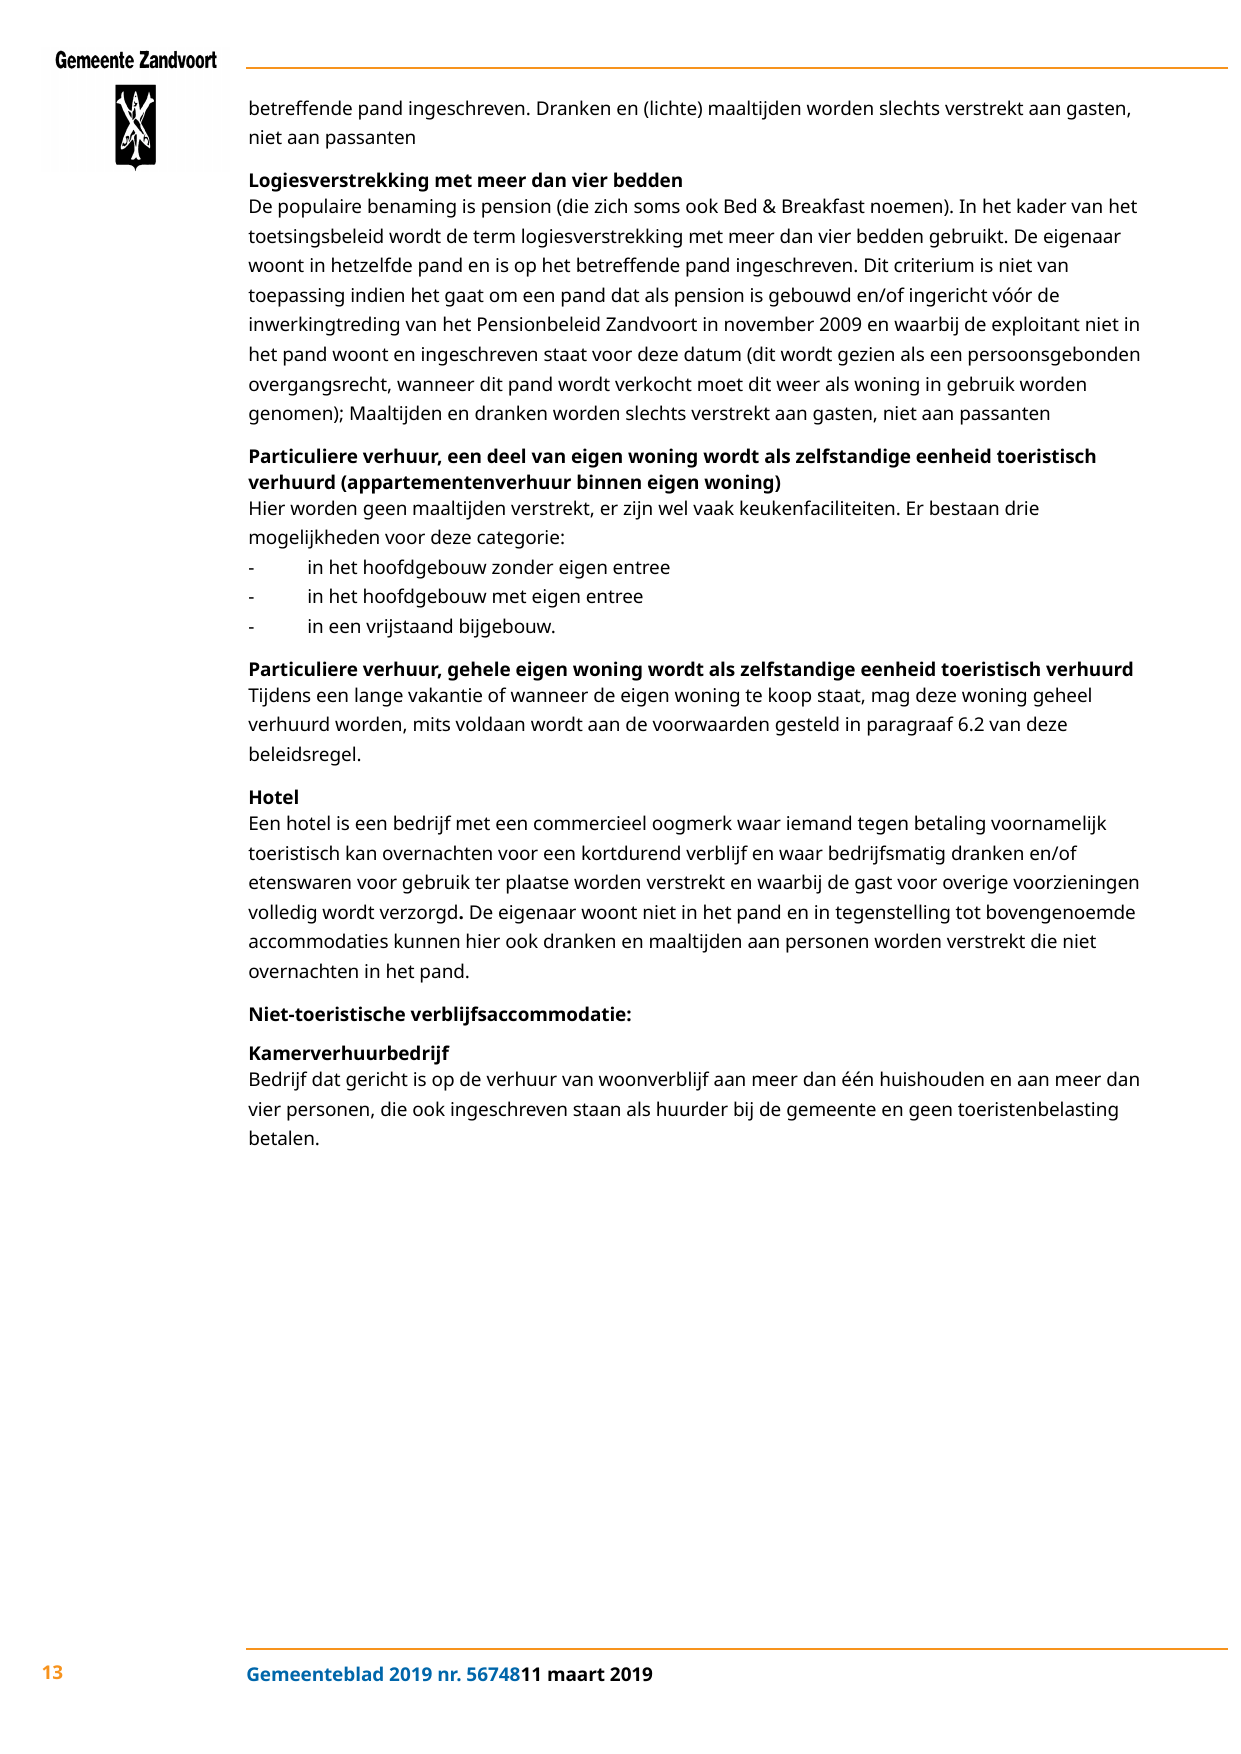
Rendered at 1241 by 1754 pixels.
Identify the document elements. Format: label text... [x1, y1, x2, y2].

text Een hotel is een bedrijf met een commercieel oogmerk waar iemand tegen betaling voornamelijk toeristisch kan overnachten voor een kortdurend verblijf en waar bedrijfsmatig dranken en/of etenswaren voor gebruik ter plaatse worden verstrekt en waarbij de gast voor overige voorzieningen volledig wordt verzorgd. De eigenaar woont niet in het pand en in tegenstelling tot bovengenoemde accommodaties kunnen hier ook dranken en maaltijden aan personen worden verstrekt die niet overnachten in het pand. [248, 810, 1152, 984]
text Tijdens een lange vakantie of wanneer de eigen woning te koop staat, mag deze woning geheel verhuurd worden, mits voldaan wordt aan de voorwaarden gesteld in paragraaf 6.2 van deze beleidsregel. [248, 682, 1152, 767]
text De populaire benaming is pension (die zich soms ook Bed & Breakfast noemen). In het kader van het toetsingsbeleid wordt de term logiesverstrekking met meer dan vier bedden gebruikt. De eigenaar woont in hetzelfde pand en is op het betreffende pand ingeschreven. Dit criterium is niet van toepassing indien het gaat om een pand dat als pension is gebouwd en/of ingericht vóór de inwerkingtreding van het Pensionbeleid Zandvoort in november 2009 en waarbij de exploitant niet in het pand woont en ingeschreven staat voor deze datum (dit wordt gezien als een persoonsgebonden overgangsrecht, wanneer dit pand wordt verkocht moet dit weer als woning in gebruik worden genomen); Maaltijden en dranken worden slechts verstrekt aan gasten, niet aan passanten [248, 193, 1152, 426]
text Kamerverhuurbedrijf [248, 1040, 1152, 1066]
list in een vrijstaand bijgebouw. [248, 613, 1152, 639]
list in het hoofdgebouw met eigen entree [248, 584, 1152, 609]
text Logiesverstrekking met meer dan vier bedden [248, 167, 1152, 193]
text betreffende pand ingeschreven. Dranken en (lichte) maaltijden worden slechts verstrekt aan gasten, niet aan passanten [248, 95, 1152, 150]
text Bedrijf dat gericht is op de verhuur van woonverblijf aan meer dan één huishouden en aan meer dan vier personen, die ook ingeschreven staan als huurder bij de gemeente en geen toeristenbelasting betalen. [248, 1066, 1152, 1151]
picture [41, 47, 231, 172]
text Niet-toeristische verblijfsaccommodatie: [248, 1001, 1152, 1027]
text Particuliere verhuur, een deel van eigen woning wordt als zelfstandige eenheid toeristisch verhuurd (appartementenverhuur binnen eigen woning) [248, 443, 1152, 495]
text Particuliere verhuur, gehele eigen woning wordt als zelfstandige eenheid toeristisch verhuurd [248, 656, 1152, 682]
list in het hoofdgebouw zonder eigen entree [248, 554, 1152, 580]
text Hotel [248, 784, 1152, 810]
text Hier worden geen maaltijden verstrekt, er zijn wel vaak keukenfaciliteiten. Er bestaan drie mogelijkheden voor deze categorie: [248, 495, 1152, 550]
